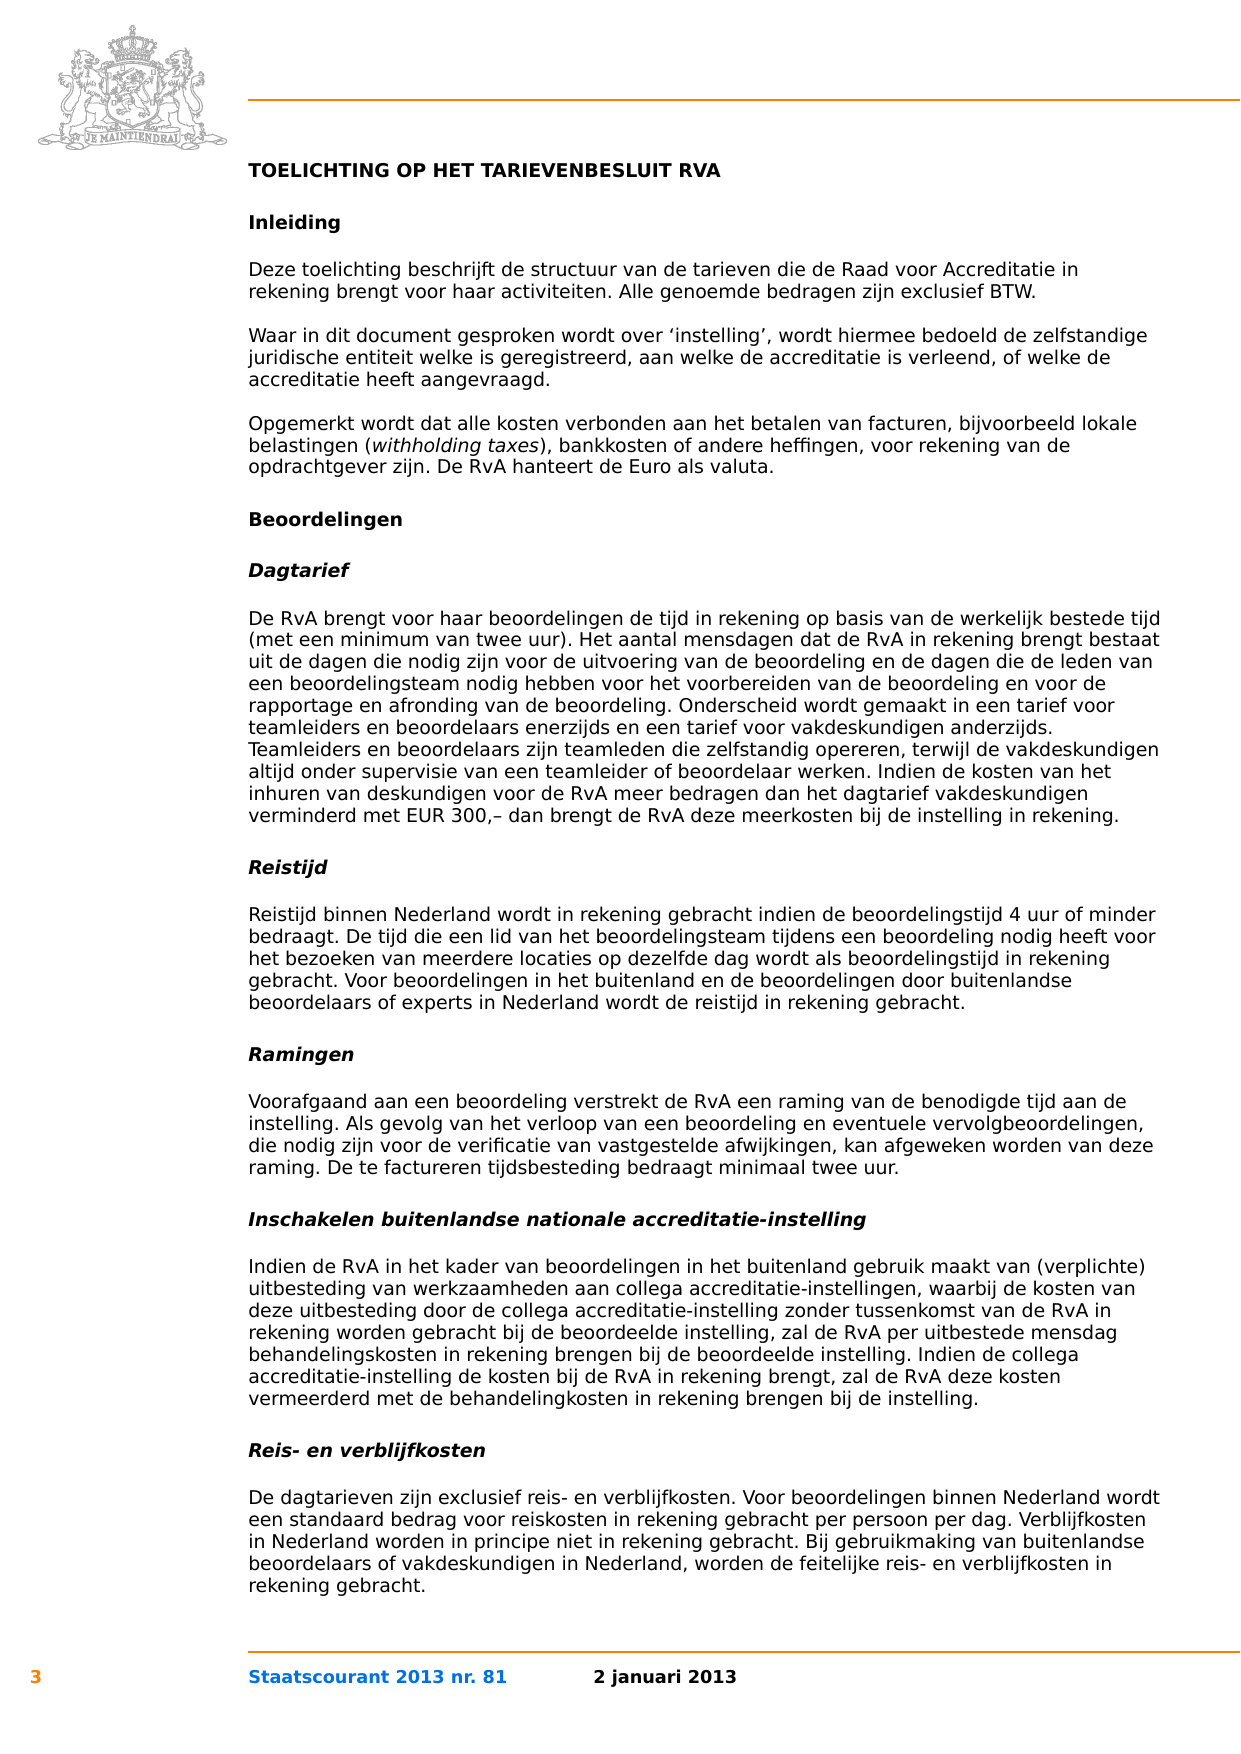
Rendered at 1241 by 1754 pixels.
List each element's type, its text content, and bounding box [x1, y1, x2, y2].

text Opgemerkt wordt dat alle kosten verbonden aan het betalen van facturen, bijvoorbeeld lokale belastingen (withholding taxes), bankkosten of andere heffingen, voor rekening van de opdrachtgever zijn. De RvA hanteert de Euro als valuta. [248, 412, 1163, 478]
subtitle TOELICHTING OP HET TARIEVENBESLUIT RVA [248, 160, 1163, 182]
subtitle Ramingen [248, 1044, 1163, 1066]
text Deze toelichting beschrijft de structuur van de tarieven die de Raad voor Accreditatie in rekening brengt voor haar activiteiten. Alle genoemde bedragen zijn exclusief BTW. [248, 259, 1163, 303]
picture [38, 25, 227, 150]
text Reistijd binnen Nederland wordt in rekening gebracht indien de beoordelingstijd 4 uur of minder bedraagt. De tijd die een lid van het beoordelingsteam tijdens een beoordeling nodig heeft voor het bezoeken van meerdere locaties op dezelfde dag wordt als beoordelingstijd in rekening gebracht. Voor beoordelingen in het buitenland en de beoordelingen door buitenlandse beoordelaars of experts in Nederland wordt de reistijd in rekening gebracht. [248, 904, 1163, 1014]
text Indien de RvA in het kader van beoordelingen in het buitenland gebruik maakt van (verplichte) uitbesteding van werkzaamheden aan collega accreditatie-instellingen, waarbij de kosten van deze uitbesteding door de collega accreditatie-instelling zonder tussenkomst van de RvA in rekening worden gebracht bij de beoordeelde instelling, zal de RvA per uitbestede mensdag behandelingskosten in rekening brengen bij de beoordeelde instelling. Indien de collega accreditatie-instelling de kosten bij de RvA in rekening brengt, zal de RvA deze kosten vermeerderd met de behandelingkosten in rekening brengen bij de instelling. [248, 1256, 1163, 1410]
subtitle Reistijd [248, 857, 1163, 879]
subtitle Inschakelen buitenlandse nationale accreditatie-instelling [248, 1209, 1163, 1231]
subtitle Dagtarief [248, 560, 1163, 582]
text De dagtarieven zijn exclusief reis- en verblijfkosten. Voor beoordelingen binnen Nederland wordt een standaard bedrag voor reiskosten in rekening gebracht per persoon per dag. Verblijfkosten in Nederland worden in principe niet in rekening gebracht. Bij gebruikmaking van buitenlandse beoordelaars of vakdeskundigen in Nederland, worden de feitelijke reis- en verblijfkosten in rekening gebracht. [248, 1487, 1163, 1597]
subtitle Beoordelingen [248, 508, 1163, 530]
text De RvA brengt voor haar beoordelingen de tijd in rekening op basis van de werkelijk bestede tijd (met een minimum van twee uur). Het aantal mensdagen dat de RvA in rekening brengt bestaat uit de dagen die nodig zijn voor de uitvoering van de beoordeling en de dagen die de leden van een beoordelingsteam nodig hebben voor het voorbereiden van de beoordeling en voor de rapportage en afronding van de beoordeling. Onderscheid wordt gemaakt in een tarief voor teamleiders en beoordelaars enerzijds en een tarief voor vakdeskundigen anderzijds. Teamleiders en beoordelaars zijn teamleden die zelfstandig opereren, terwijl de vakdeskundigen altijd onder supervisie van een teamleider of beoordelaar werken. Indien de kosten van het inhuren van deskundigen voor de RvA meer bedragen dan het dagtarief vakdeskundigen verminderd met EUR 300,– dan brengt de RvA deze meerkosten bij de instelling in rekening. [248, 607, 1163, 827]
text Voorafgaand aan een beoordeling verstrekt de RvA een raming van de benodigde tijd aan de instelling. Als gevolg van het verloop van een beoordeling en eventuele vervolgbeoordelingen, die nodig zijn voor de verificatie van vastgestelde afwijkingen, kan afgeweken worden van deze raming. De te factureren tijdsbesteding bedraagt minimaal twee uur. [248, 1091, 1163, 1179]
subtitle Inleiding [248, 212, 1163, 234]
subtitle Reis- en verblijfkosten [248, 1440, 1163, 1462]
text Waar in dit document gesproken wordt over ‘instelling’, wordt hiermee bedoeld de zelfstandige juridische entiteit welke is geregistreerd, aan welke de accreditatie is verleend, of welke de accreditatie heeft aangevraagd. [248, 325, 1163, 391]
